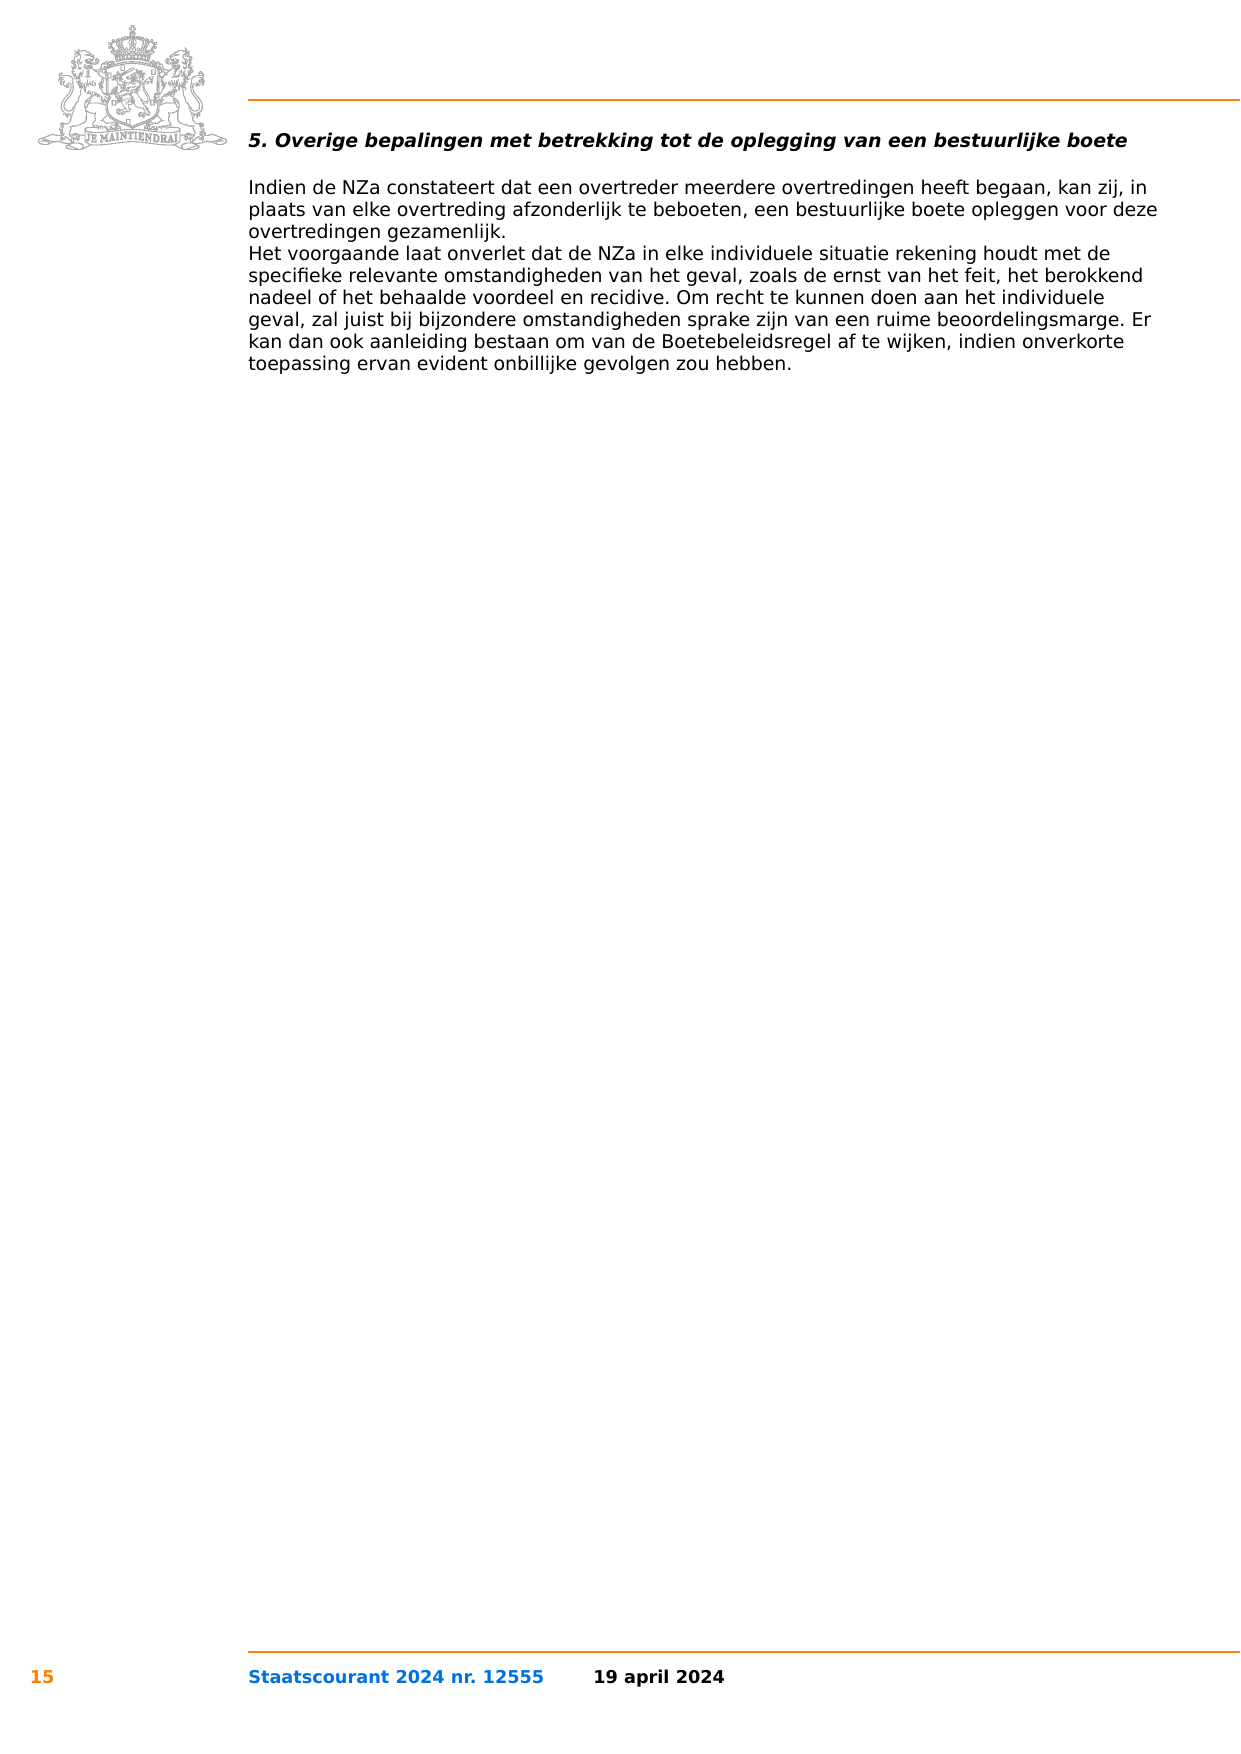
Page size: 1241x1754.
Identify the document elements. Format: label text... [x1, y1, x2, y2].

subtitle 5. Overige bepalingen met betrekking tot de oplegging van een bestuurlijke boete [248, 130, 1163, 152]
text Indien de NZa constateert dat een overtreder meerdere overtredingen heeft begaan, kan zij, in plaats van elke overtreding afzonderlijk te beboeten, een bestuurlijke boete opleggen voor deze overtredingen gezamenlijk. [248, 177, 1163, 243]
picture [38, 25, 227, 150]
text Het voorgaande laat onverlet dat de NZa in elke individuele situatie rekening houdt met de specifieke relevante omstandigheden van het geval, zoals de ernst van het feit, het berokkend nadeel of het behaalde voordeel en recidive. Om recht te kunnen doen aan het individuele geval, zal juist bij bijzondere omstandigheden sprake zijn van een ruime beoordelingsmarge. Er kan dan ook aanleiding bestaan om van de Boetebeleidsregel af te wijken, indien onverkorte toepassing ervan evident onbillijke gevolgen zou hebben. [248, 243, 1163, 375]
